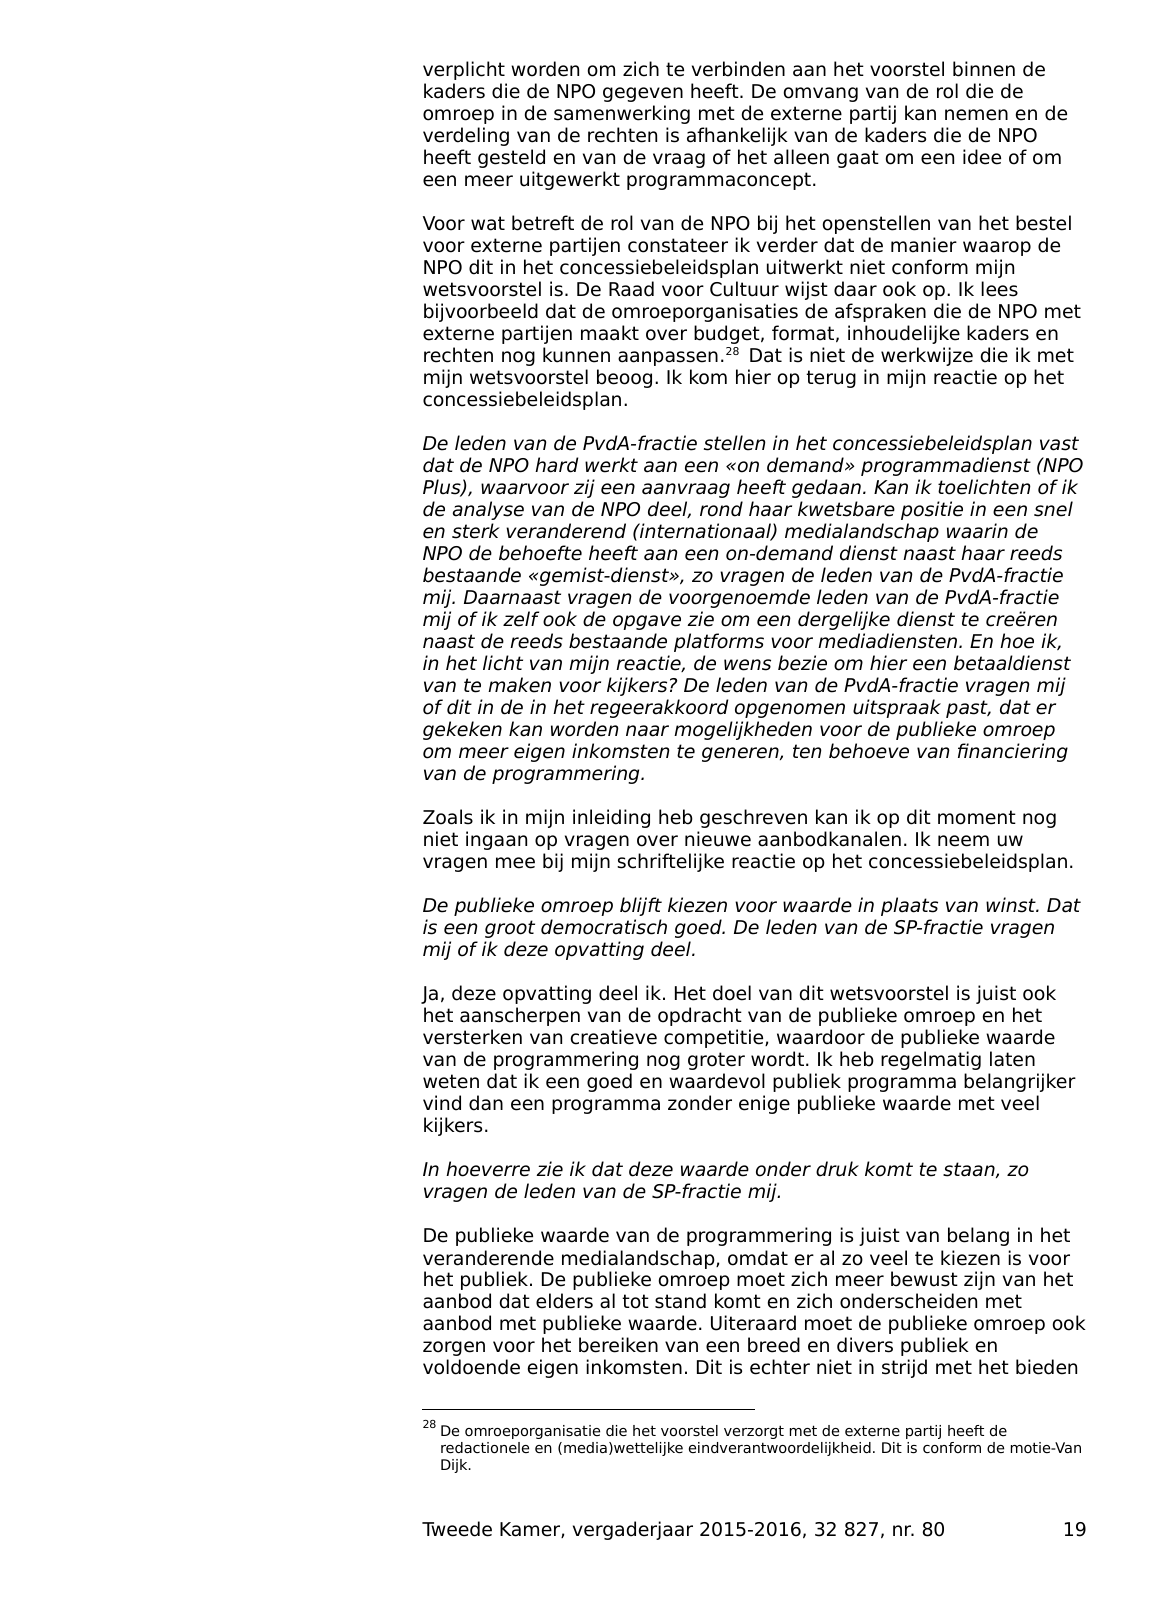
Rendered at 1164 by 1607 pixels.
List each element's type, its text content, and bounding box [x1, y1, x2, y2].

text De omroeporganisatie die het voorstel verzorgt met de externe partij heeft de redactionele en (media)wettelijke eindverantwoordelijkheid. Dit is conform de motie-Van Dijk. [422, 1418, 1087, 1474]
text Ja, deze opvatting deel ik. Het doel van dit wetsvoorstel is juist ook het aanscherpen van de opdracht van de publieke omroep en het versterken van creatieve competitie, waardoor de publieke waarde van de programmering nog groter wordt. Ik heb regelmatig laten weten dat ik een goed en waardevol publiek programma belangrijker vind dan een programma zonder enige publieke waarde met veel kijkers. [422, 983, 1087, 1137]
text De leden van de PvdA-fractie stellen in het concessiebeleidsplan vast dat de NPO hard werkt aan een «on demand» programmadienst (NPO Plus), waarvoor zij een aanvraag heeft gedaan. Kan ik toelichten of ik de analyse van de NPO deel, rond haar kwetsbare positie in een snel en sterk veranderend (internationaal) medialandschap waarin de NPO de behoefte heeft aan een on-demand dienst naast haar reeds bestaande «gemist-dienst», zo vragen de leden van de PvdA-fractie mij. Daarnaast vragen de voorgenoemde leden van de PvdA-fractie mij of ik zelf ook de opgave zie om een dergelijke dienst te creëren naast de reeds bestaande platforms voor mediadiensten. En hoe ik, in het licht van mijn reactie, de wens bezie om hier een betaaldienst van te maken voor kijkers? De leden van de PvdA-fractie vragen mij of dit in de in het regeerakkoord opgenomen uitspraak past, dat er gekeken kan worden naar mogelijkheden voor de publieke omroep om meer eigen inkomsten te generen, ten behoeve van financiering van de programmering. [422, 433, 1087, 785]
text Voor wat betreft de rol van de NPO bij het openstellen van het bestel voor externe partijen constateer ik verder dat de manier waarop de NPO dit in het concessiebeleidsplan uitwerkt niet conform mijn wetsvoorstel is. De Raad voor Cultuur wijst daar ook op. Ik lees bijvoorbeeld dat de omroeporganisaties de afspraken die de NPO met externe partijen maakt over budget, format, inhoudelijke kaders en rechten nog kunnen aanpassen. Dat is niet de werkwijze die ik met mijn wetsvoorstel beoog. Ik kom hier op terug in mijn reactie op het concessiebeleidsplan. [422, 213, 1087, 411]
text Zoals ik in mijn inleiding heb geschreven kan ik op dit moment nog niet ingaan op vragen over nieuwe aanbodkanalen. Ik neem uw vragen mee bij mijn schriftelijke reactie op het concessiebeleidsplan. [422, 807, 1087, 873]
text verplicht worden om zich te verbinden aan het voorstel binnen de kaders die de NPO gegeven heeft. De omvang van de rol die de omroep in de samenwerking met de externe partij kan nemen en de verdeling van de rechten is afhankelijk van de kaders die de NPO heeft gesteld en van de vraag of het alleen gaat om een idee of om een meer uitgewerkt programmaconcept. [422, 59, 1087, 191]
text De publieke omroep blijft kiezen voor waarde in plaats van winst. Dat is een groot democratisch goed. De leden van de SP-fractie vragen mij of ik deze opvatting deel. [422, 895, 1087, 961]
text In hoeverre zie ik dat deze waarde onder druk komt te staan, zo vragen de leden van de SP-fractie mij. [422, 1159, 1087, 1203]
text De publieke waarde van de programmering is juist van belang in het veranderende medialandschap, omdat er al zo veel te kiezen is voor het publiek. De publieke omroep moet zich meer bewust zijn van het aanbod dat elders al tot stand komt en zich onderscheiden met aanbod met publieke waarde. Uiteraard moet de publieke omroep ook zorgen voor het bereiken van een breed en divers publiek en voldoende eigen inkomsten. Dit is echter niet in strijd met het bieden [422, 1225, 1087, 1379]
